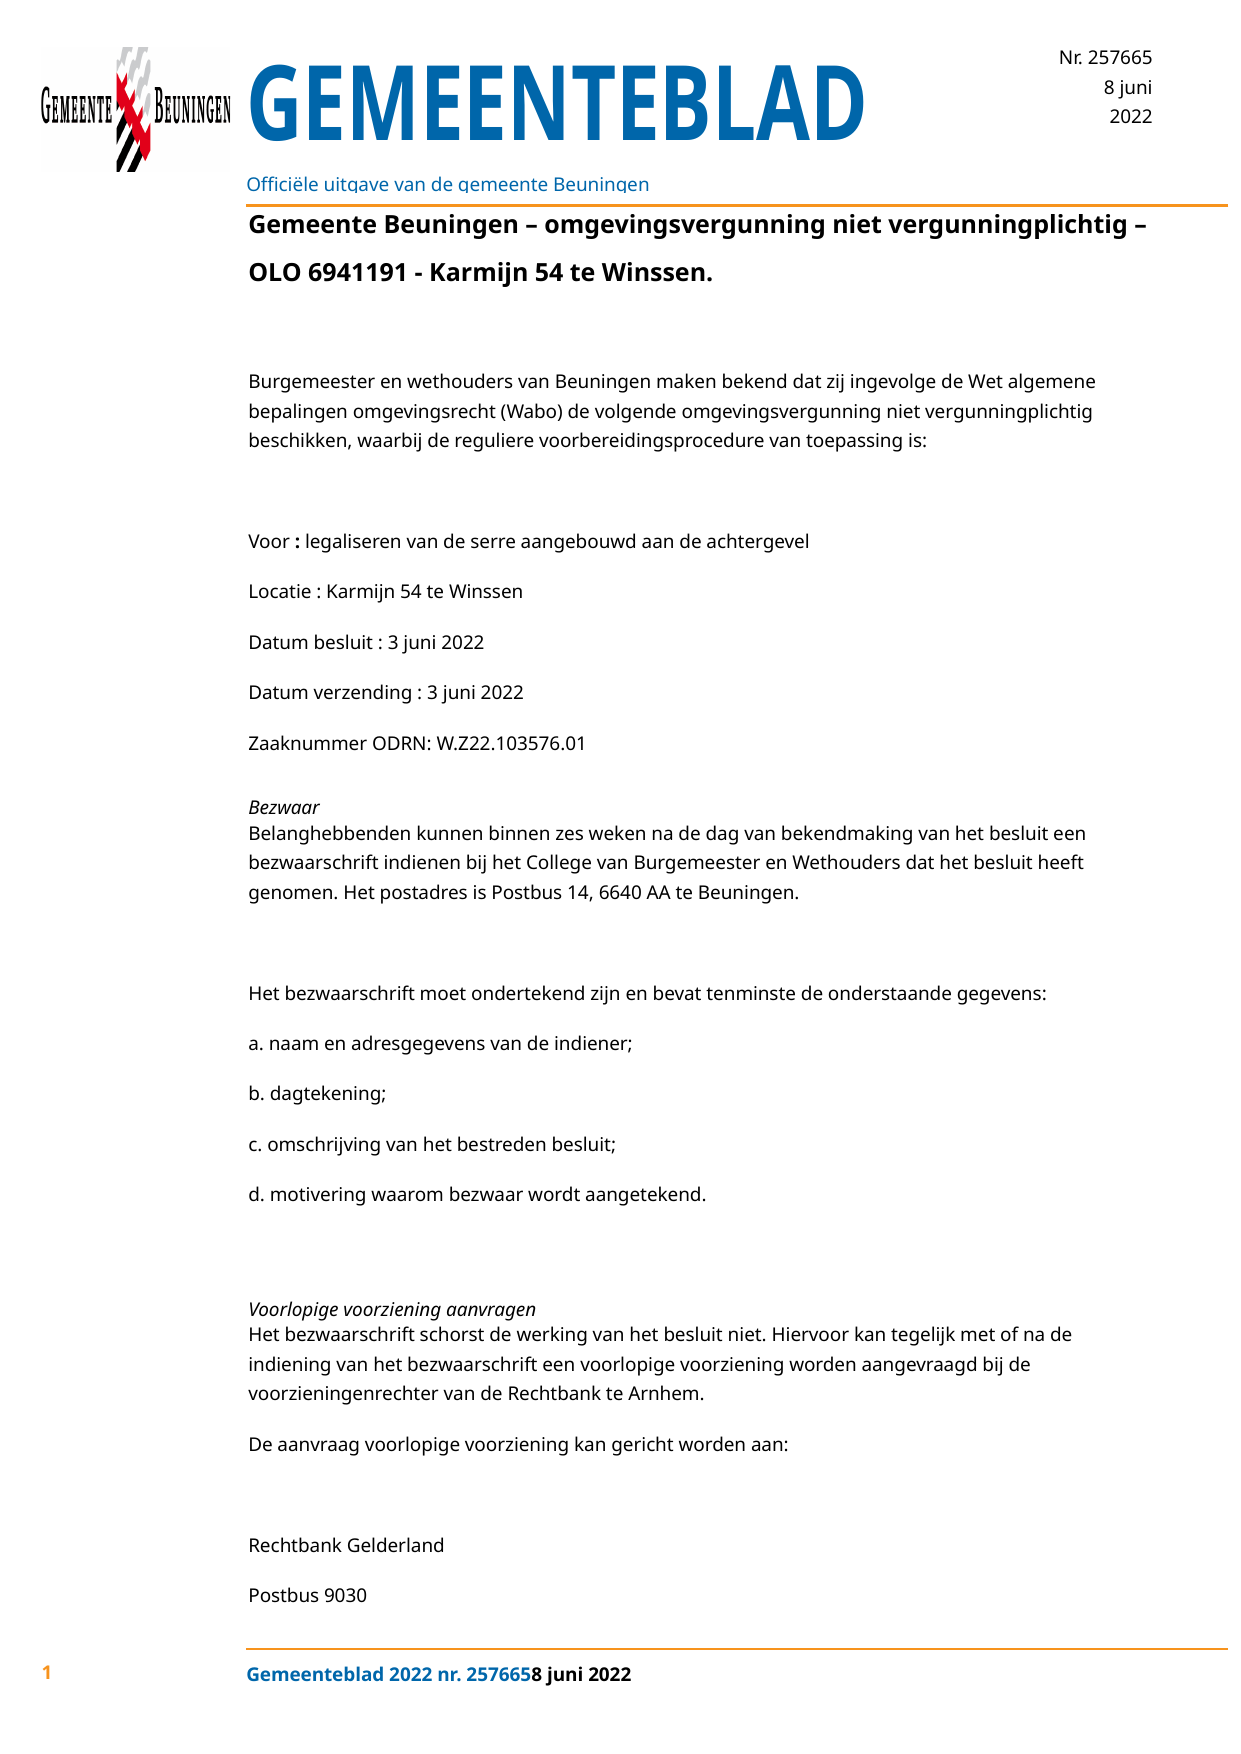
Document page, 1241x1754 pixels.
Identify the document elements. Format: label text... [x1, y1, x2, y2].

text c. omschrijving van het bestreden besluit; [248, 1131, 1152, 1157]
text Het bezwaarschrift moet ondertekend zijn en bevat tenminste de onderstaande gegevens: [248, 980, 1152, 1005]
text b. dagtekening; [248, 1081, 1152, 1106]
picture [41, 47, 231, 172]
text Datum verzending : 3 juni 2022 [248, 679, 1152, 705]
text De aanvraag voorlopige voorziening kan gericht worden aan: [248, 1431, 1152, 1457]
text Gemeente Beuningen – omgevingsvergunning niet vergunningplichtig – OLO 6941191 - Karmijn 54 te Winssen. [248, 207, 1152, 288]
text Datum besluit : 3 juni 2022 [248, 629, 1152, 655]
text Burgemeester en wethouders van Beuningen maken bekend dat zij ingevolge de Wet algemene bepalingen omgevingsrecht (Wabo) de volgende omgevingsvergunning niet vergunningplichtig beschikken, waarbij de reguliere voorbereidingsprocedure van toepassing is: [248, 368, 1152, 453]
text Het bezwaarschrift schorst de werking van het besluit niet. Hiervoor kan tegelijk met of na de indiening van het bezwaarschrift een voorlopige voorziening worden aangevraagd bij de voorzieningenrechter van de Rechtbank te Arnhem. [248, 1321, 1152, 1406]
text a. naam en adresgegevens van de indiener; [248, 1030, 1152, 1056]
text Voorlopige voorziening aanvragen [248, 1296, 1152, 1321]
text Voor : legaliseren van de serre aangebouwd aan de achtergevel [248, 528, 1152, 554]
text d. motivering waarom bezwaar wordt aangetekend. [248, 1181, 1152, 1207]
text Zaaknummer ODRN: W.Z22.103576.01 [248, 730, 1152, 756]
text Postbus 9030 [248, 1582, 1152, 1608]
text Rechtbank Gelderland [248, 1532, 1152, 1558]
text Bezwaar [248, 794, 1152, 820]
text Locatie : Karmijn 54 te Winssen [248, 579, 1152, 604]
text Belanghebbenden kunnen binnen zes weken na de dag van bekendmaking van het besluit een bezwaarschrift indienen bij het College van Burgemeester en Wethouders dat het besluit heeft genomen. Het postadres is Postbus 14, 6640 AA te Beuningen. [248, 820, 1152, 904]
